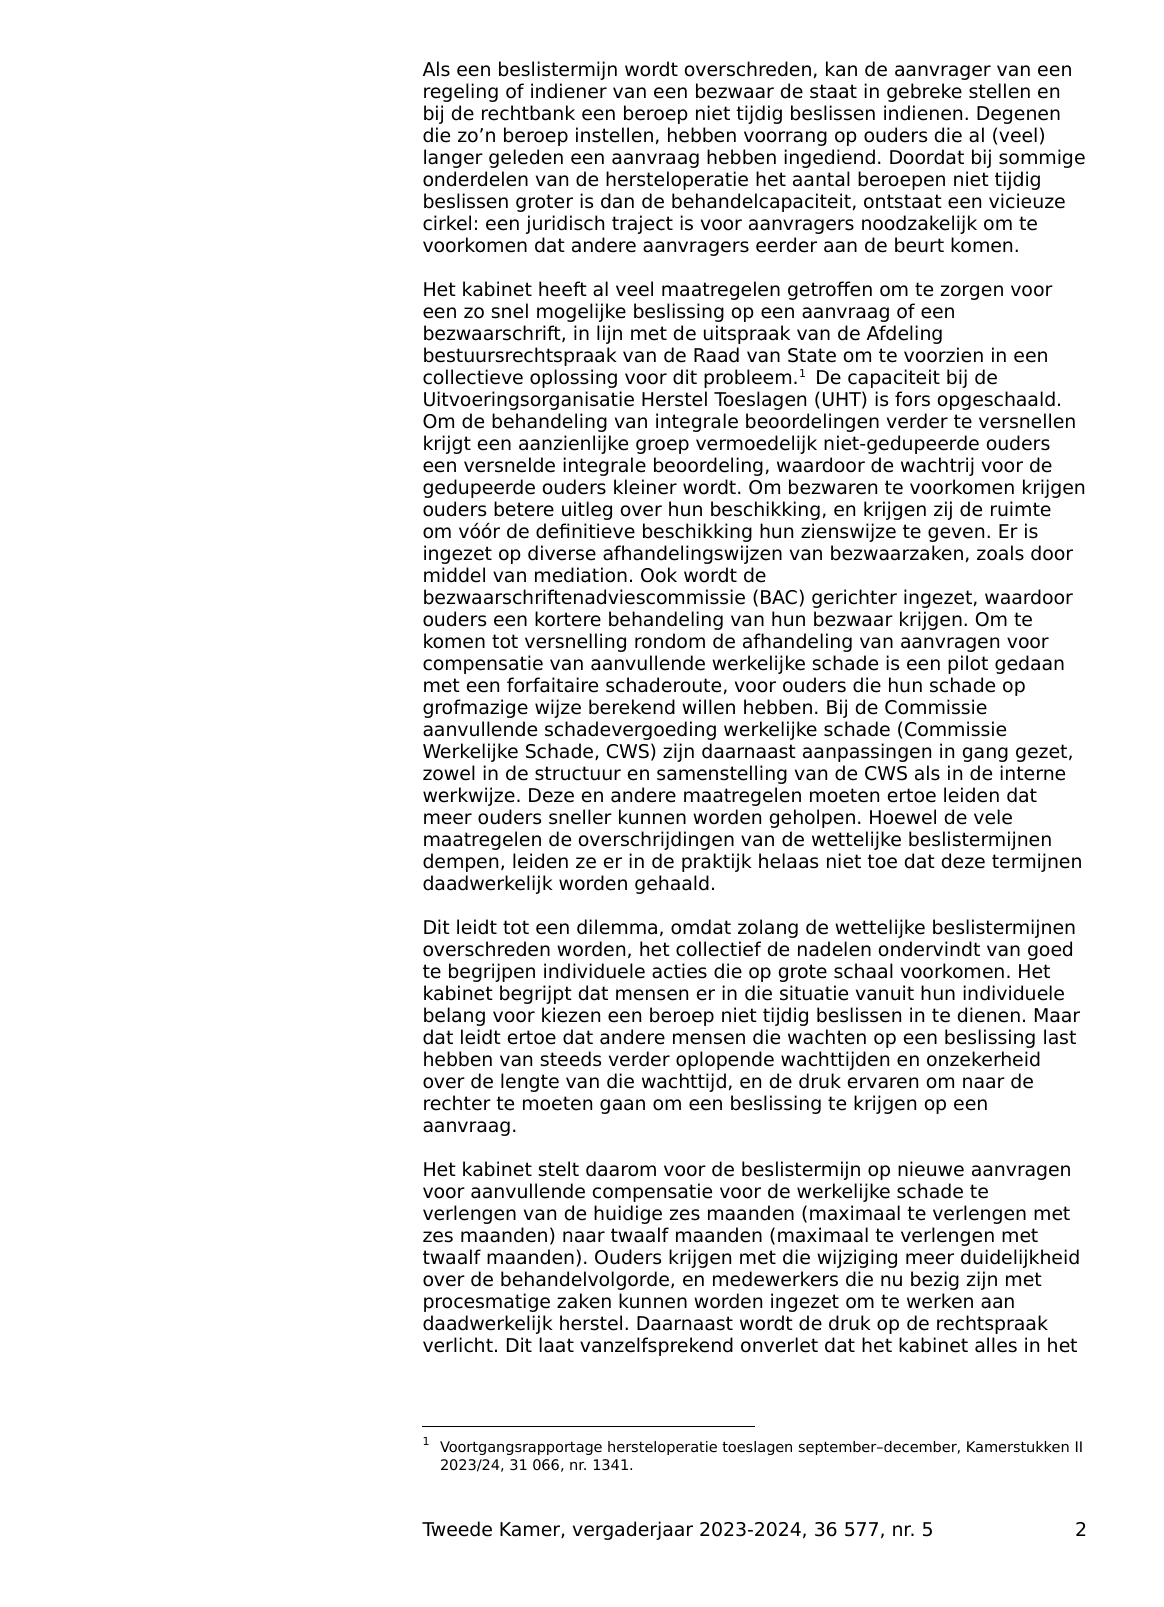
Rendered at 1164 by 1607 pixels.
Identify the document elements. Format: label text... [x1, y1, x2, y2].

text Dit leidt tot een dilemma, omdat zolang de wettelijke beslistermijnen overschreden worden, het collectief de nadelen ondervindt van goed te begrijpen individuele acties die op grote schaal voorkomen. Het kabinet begrijpt dat mensen er in die situatie vanuit hun individuele belang voor kiezen een beroep niet tijdig beslissen in te dienen. Maar dat leidt ertoe dat andere mensen die wachten op een beslissing last hebben van steeds verder oplopende wachttijden en onzekerheid over de lengte van die wachttijd, en de druk ervaren om naar de rechter te moeten gaan om een beslissing te krijgen op een aanvraag. [422, 917, 1087, 1136]
text Het kabinet stelt daarom voor de beslistermijn op nieuwe aanvragen voor aanvullende compensatie voor de werkelijke schade te verlengen van de huidige zes maanden (maximaal te verlengen met zes maanden) naar twaalf maanden (maximaal te verlengen met twaalf maanden). Ouders krijgen met die wijziging meer duidelijkheid over de behandelvolgorde, en medewerkers die nu bezig zijn met procesmatige zaken kunnen worden ingezet om te werken aan daadwerkelijk herstel. Daarnaast wordt de druk op de rechtspraak verlicht. Dit laat vanzelfsprekend onverlet dat het kabinet alles in het [422, 1159, 1087, 1356]
text Voortgangsrapportage hersteloperatie toeslagen september–december, Kamerstukken II 2023/24, 31 066, nr. 1341. [422, 1435, 1087, 1474]
text Het kabinet heeft al veel maatregelen getroffen om te zorgen voor een zo snel mogelijke beslissing op een aanvraag of een bezwaarschrift, in lijn met de uitspraak van de Afdeling bestuursrechtspraak van de Raad van State om te voorzien in een collectieve oplossing voor dit probleem. De capaciteit bij de Uitvoeringsorganisatie Herstel Toeslagen (UHT) is fors opgeschaald. Om de behandeling van integrale beoordelingen verder te versnellen krijgt een aanzienlijke groep vermoedelijk niet-gedupeerde ouders een versnelde integrale beoordeling, waardoor de wachtrij voor de gedupeerde ouders kleiner wordt. Om bezwaren te voorkomen krijgen ouders betere uitleg over hun beschikking, en krijgen zij de ruimte om vóór de definitieve beschikking hun zienswijze te geven. Er is ingezet op diverse afhandelingswijzen van bezwaarzaken, zoals door middel van mediation. Ook wordt de bezwaarschriftenadviescommissie (BAC) gerichter ingezet, waardoor ouders een kortere behandeling van hun bezwaar krijgen. Om te komen tot versnelling rondom de afhandeling van aanvragen voor compensatie van aanvullende werkelijke schade is een pilot gedaan met een forfaitaire schaderoute, voor ouders die hun schade op grofmazige wijze berekend willen hebben. Bij de Commissie aanvullende schadevergoeding werkelijke schade (Commissie Werkelijke Schade, CWS) zijn daarnaast aanpassingen in gang gezet, zowel in de structuur en samenstelling van de CWS als in de interne werkwijze. Deze en andere maatregelen moeten ertoe leiden dat meer ouders sneller kunnen worden geholpen. Hoewel de vele maatregelen de overschrijdingen van de wettelijke beslistermijnen dempen, leiden ze er in de praktijk helaas niet toe dat deze termijnen daadwerkelijk worden gehaald. [422, 279, 1087, 894]
text Als een beslistermijn wordt overschreden, kan de aanvrager van een regeling of indiener van een bezwaar de staat in gebreke stellen en bij de rechtbank een beroep niet tijdig beslissen indienen. Degenen die zo’n beroep instellen, hebben voorrang op ouders die al (veel) langer geleden een aanvraag hebben ingediend. Doordat bij sommige onderdelen van de hersteloperatie het aantal beroepen niet tijdig beslissen groter is dan de behandelcapaciteit, ontstaat een vicieuze cirkel: een juridisch traject is voor aanvragers noodzakelijk om te voorkomen dat andere aanvragers eerder aan de beurt komen. [422, 59, 1087, 257]
